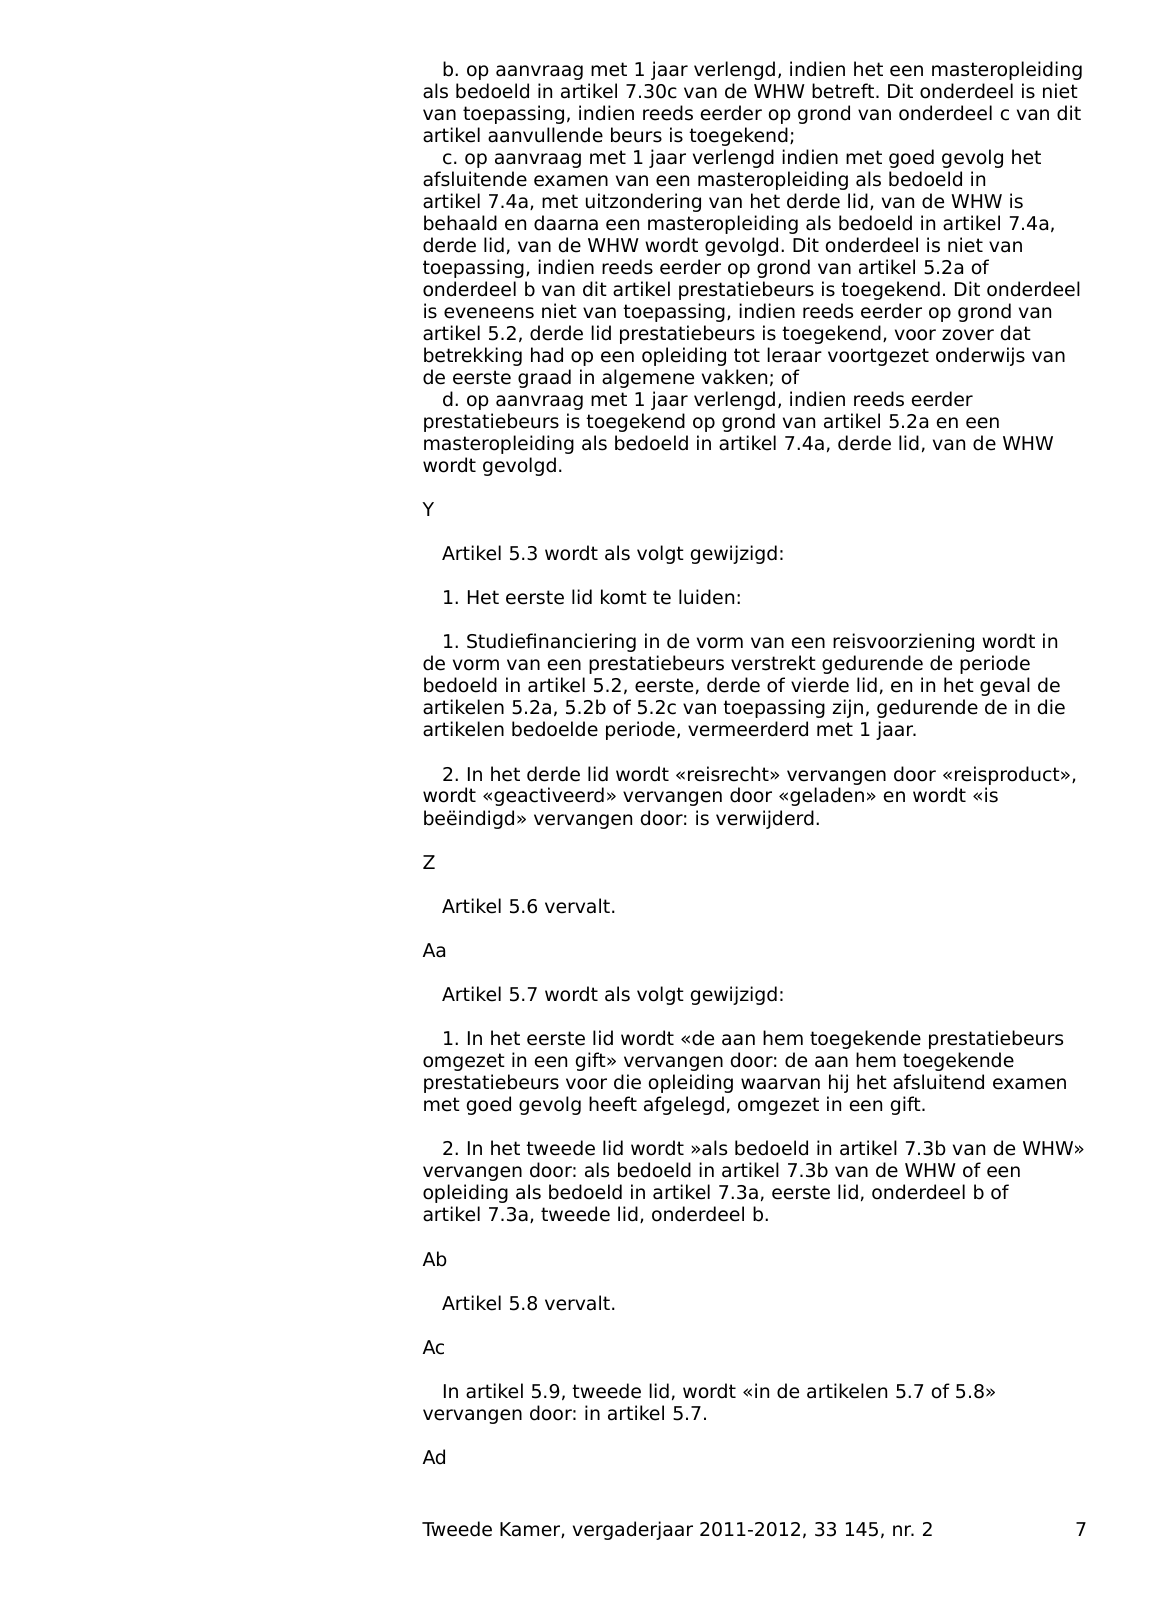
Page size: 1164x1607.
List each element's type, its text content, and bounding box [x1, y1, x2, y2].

text c. op aanvraag met 1 jaar verlengd indien met goed gevolg het afsluitende examen van een masteropleiding als bedoeld in artikel 7.4a, met uitzondering van het derde lid, van de WHW is behaald en daarna een masteropleiding als bedoeld in artikel 7.4a, derde lid, van de WHW wordt gevolgd. Dit onderdeel is niet van toepassing, indien reeds eerder op grond van artikel 5.2a of onderdeel b van dit artikel prestatiebeurs is toegekend. Dit onderdeel is eveneens niet van toepassing, indien reeds eerder op grond van artikel 5.2, derde lid prestatiebeurs is toegekend, voor zover dat betrekking had op een opleiding tot leraar voortgezet onderwijs van de eerste graad in algemene vakken; of [422, 147, 1087, 389]
text d. op aanvraag met 1 jaar verlengd, indien reeds eerder prestatiebeurs is toegekend op grond van artikel 5.2a en een masteropleiding als bedoeld in artikel 7.4a, derde lid, van de WHW wordt gevolgd. [422, 389, 1087, 477]
text 2. In het tweede lid wordt »als bedoeld in artikel 7.3b van de WHW» vervangen door: als bedoeld in artikel 7.3b van de WHW of een opleiding als bedoeld in artikel 7.3a, eerste lid, onderdeel b of artikel 7.3a, tweede lid, onderdeel b. [422, 1138, 1087, 1226]
text 1. In het eerste lid wordt «de aan hem toegekende prestatiebeurs omgezet in een gift» vervangen door: de aan hem toegekende prestatiebeurs voor die opleiding waarvan hij het afsluitend examen met goed gevolg heeft afgelegd, omgezet in een gift. [422, 1028, 1087, 1116]
text Aa [422, 940, 1087, 962]
text Y [422, 499, 1087, 521]
text Artikel 5.7 wordt als volgt gewijzigd: [422, 984, 1087, 1006]
text 1. Het eerste lid komt te luiden: [422, 587, 1087, 609]
text 1. Studiefinanciering in de vorm van een reisvoorziening wordt in de vorm van een prestatiebeurs verstrekt gedurende de periode bedoeld in artikel 5.2, eerste, derde of vierde lid, en in het geval de artikelen 5.2a, 5.2b of 5.2c van toepassing zijn, gedurende de in die artikelen bedoelde periode, vermeerderd met 1 jaar. [422, 631, 1087, 741]
text 2. In het derde lid wordt «reisrecht» vervangen door «reisproduct», wordt «geactiveerd» vervangen door «geladen» en wordt «is beëindigd» vervangen door: is verwijderd. [422, 763, 1087, 829]
text Artikel 5.8 vervalt. [422, 1293, 1087, 1314]
text Ad [422, 1447, 1087, 1469]
text Artikel 5.3 wordt als volgt gewijzigd: [422, 543, 1087, 565]
text Ab [422, 1248, 1087, 1270]
text Z [422, 852, 1087, 873]
text b. op aanvraag met 1 jaar verlengd, indien het een masteropleiding als bedoeld in artikel 7.30c van de WHW betreft. Dit onderdeel is niet van toepassing, indien reeds eerder op grond van onderdeel c van dit artikel aanvullende beurs is toegekend; [422, 59, 1087, 147]
text Artikel 5.6 vervalt. [422, 896, 1087, 918]
text Ac [422, 1337, 1087, 1359]
text In artikel 5.9, tweede lid, wordt «in de artikelen 5.7 of 5.8» vervangen door: in artikel 5.7. [422, 1381, 1087, 1425]
